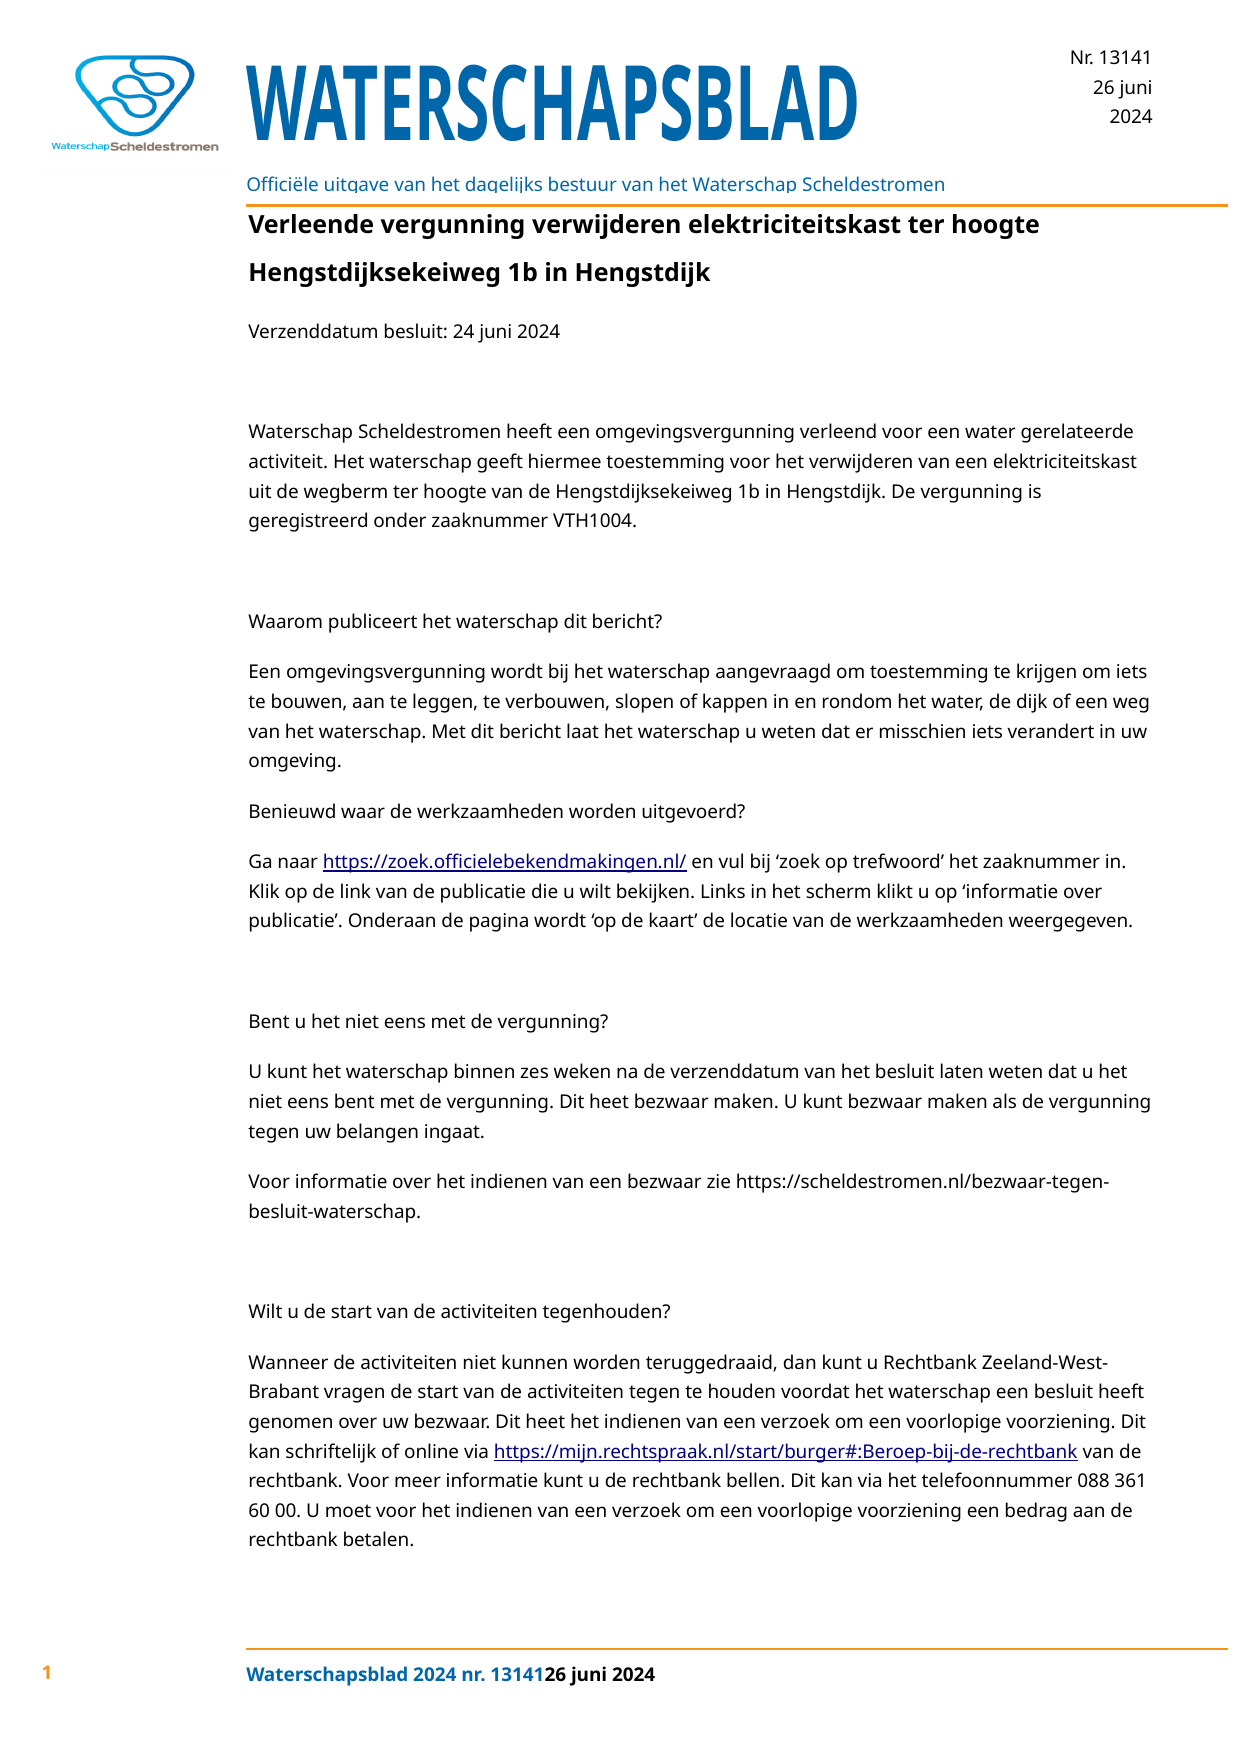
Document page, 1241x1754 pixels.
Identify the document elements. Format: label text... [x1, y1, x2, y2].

text Ga naar https://zoek.officielebekendmakingen.nl/ en vul bij ‘zoek op trefwoord’ het zaaknummer in. Klik op de link van de publicatie die u wilt bekijken. Links in het scherm klikt u op ‘informatie over publicatie’. Onderaan de pagina wordt ‘op de kaart’ de locatie van de werkzaamheden weergegeven. [248, 848, 1152, 933]
text Verzenddatum besluit: 24 juni 2024 [248, 318, 1152, 344]
text U kunt het waterschap binnen zes weken na de verzenddatum van het besluit laten weten dat u het niet eens bent met de vergunning. Dit heet bezwaar maken. U kunt bezwaar maken als de vergunning tegen uw belangen ingaat. [248, 1059, 1152, 1144]
text Waarom publiceert het waterschap dit bericht? [248, 608, 1152, 634]
picture [41, 47, 231, 172]
text Een omgevingsvergunning wordt bij het waterschap aangevraagd om toestemming te krijgen om iets te bouwen, aan te leggen, te verbouwen, slopen of kappen in en rondom het water, de dijk of een weg van het waterschap. Met dit bericht laat het waterschap u weten dat er misschien iets verandert in uw omgeving. [248, 659, 1152, 773]
text Benieuwd waar de werkzaamheden worden uitgevoerd? [248, 798, 1152, 824]
text Verleende vergunning verwijderen elektriciteitskast ter hoogte Hengstdijksekeiweg 1b in Hengstdijk [248, 207, 1152, 288]
text Waterschap Scheldestromen heeft een omgevingsvergunning verleend voor een water gerelateerde activiteit. Het waterschap geeft hiermee toestemming voor het verwijderen van een elektriciteitskast uit de wegberm ter hoogte van de Hengstdijksekeiweg 1b in Hengstdijk. De vergunning is geregistreerd onder zaaknummer VTH1004. [248, 419, 1152, 533]
text Voor informatie over het indienen van een bezwaar zie https://scheldestromen.nl/bezwaar-tegen-besluit-waterschap. [248, 1168, 1152, 1224]
text Bent u het niet eens met de vergunning? [248, 1008, 1152, 1034]
text Wilt u de start van de activiteiten tegenhouden? [248, 1299, 1152, 1324]
text Wanneer de activiteiten niet kunnen worden teruggedraaid, dan kunt u Rechtbank Zeeland-West-Brabant vragen de start van de activiteiten tegen te houden voordat het waterschap een besluit heeft genomen over uw bezwaar. Dit heet het indienen van een verzoek om een voorlopige voorziening. Dit kan schriftelijk of online via https://mijn.rechtspraak.nl/start/burger#:Beroep-bij-de-rechtbank van de rechtbank. Voor meer informatie kunt u de rechtbank bellen. Dit kan via het telefoonnummer 088 361 60 00. U moet voor het indienen van een verzoek om een voorlopige voorziening een bedrag aan de rechtbank betalen. [248, 1349, 1152, 1552]
